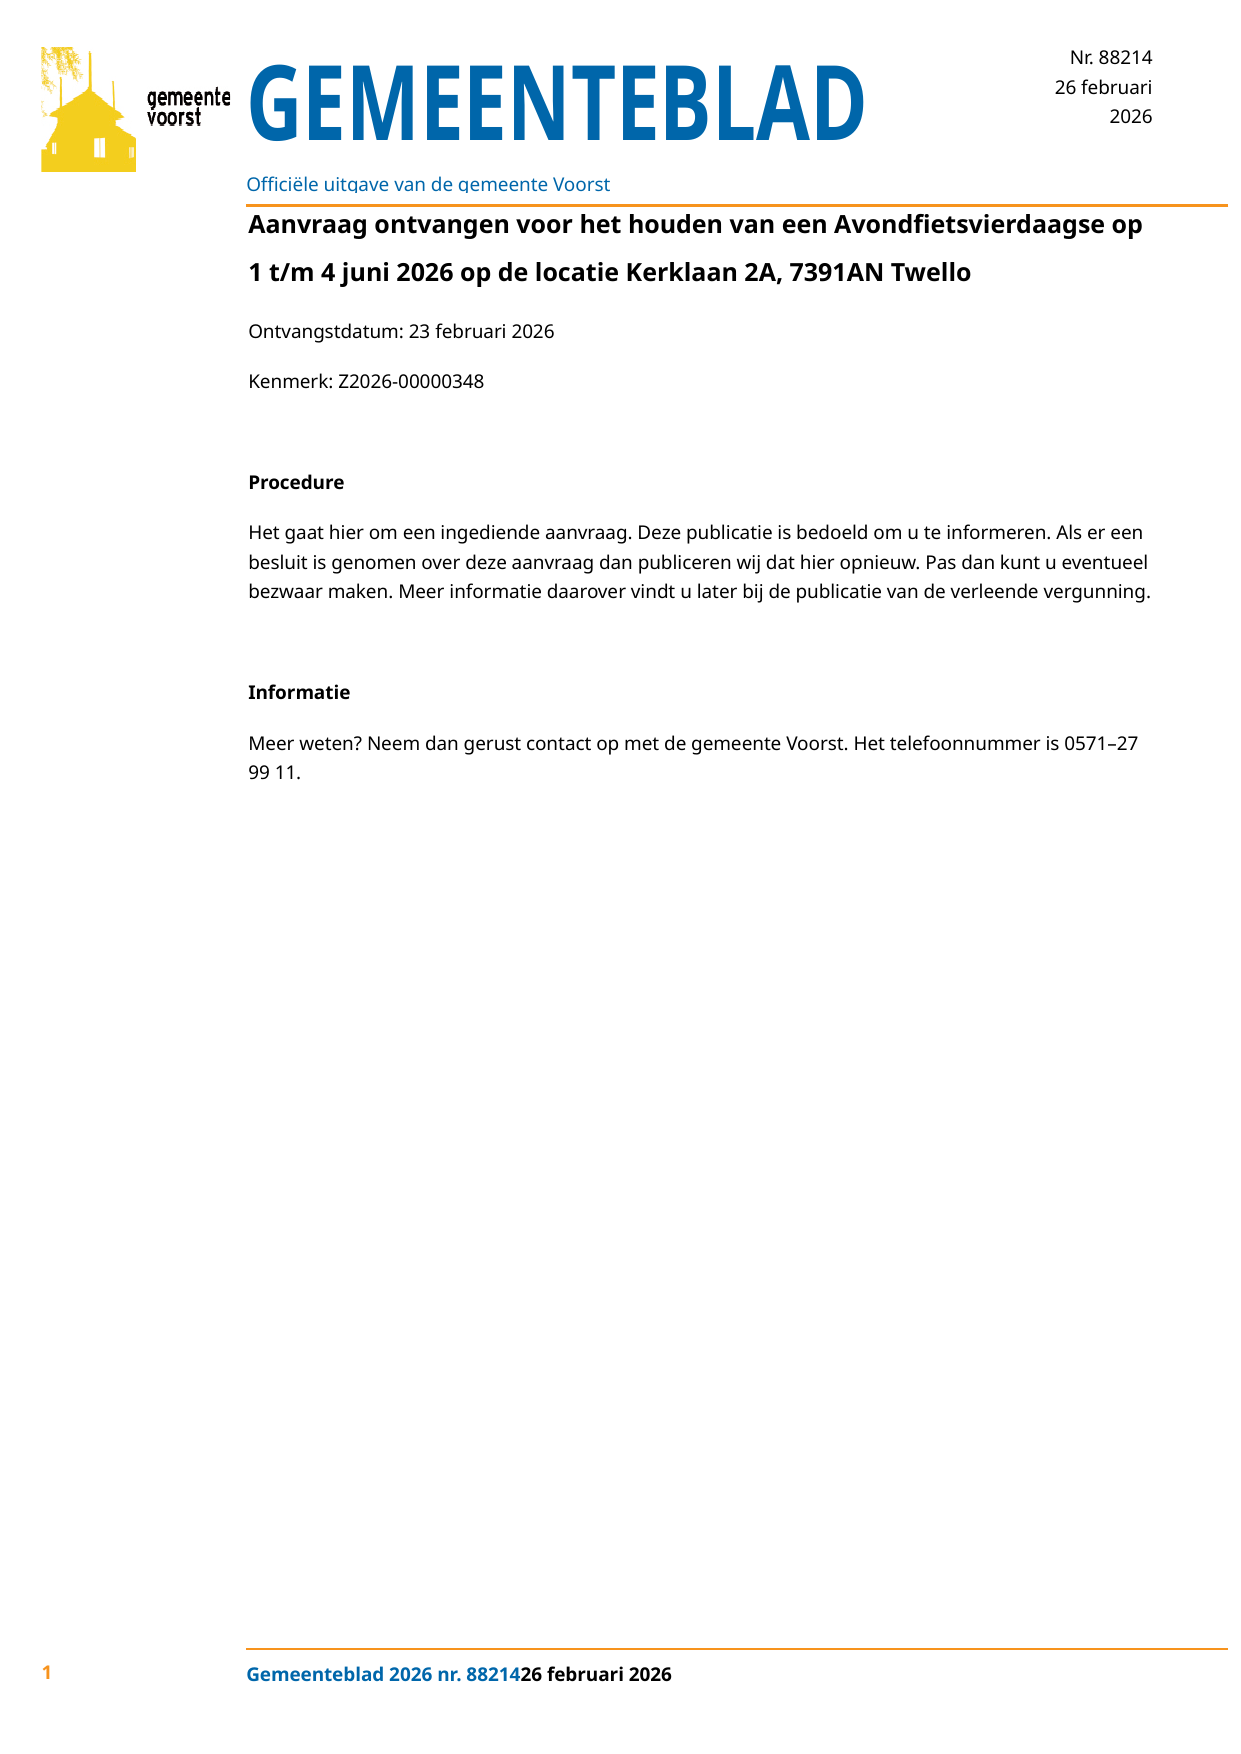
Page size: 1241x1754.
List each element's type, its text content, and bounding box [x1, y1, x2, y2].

text Aanvraag ontvangen voor het houden van een Avondfietsvierdaagse op 1 t/m 4 juni 2026 op de locatie Kerklaan 2A, 7391AN Twello [248, 207, 1152, 288]
text Kenmerk: Z2026-00000348 [248, 368, 1152, 394]
text Informatie [248, 679, 1152, 705]
text Meer weten? Neem dan gerust contact op met de gemeente Voorst. Het telefoonnummer is 0571–27 99 11. [248, 730, 1152, 785]
picture [41, 47, 231, 172]
text Ontvangstdatum: 23 februari 2026 [248, 318, 1152, 344]
text Het gaat hier om een ingediende aanvraag. Deze publicatie is bedoeld om u te informeren. Als er een besluit is genomen over deze aanvraag dan publiceren wij dat hier opnieuw. Pas dan kunt u eventueel bezwaar maken. Meer informatie daarover vindt u later bij de publicatie van de verleende vergunning. [248, 519, 1152, 604]
text Procedure [248, 469, 1152, 495]
